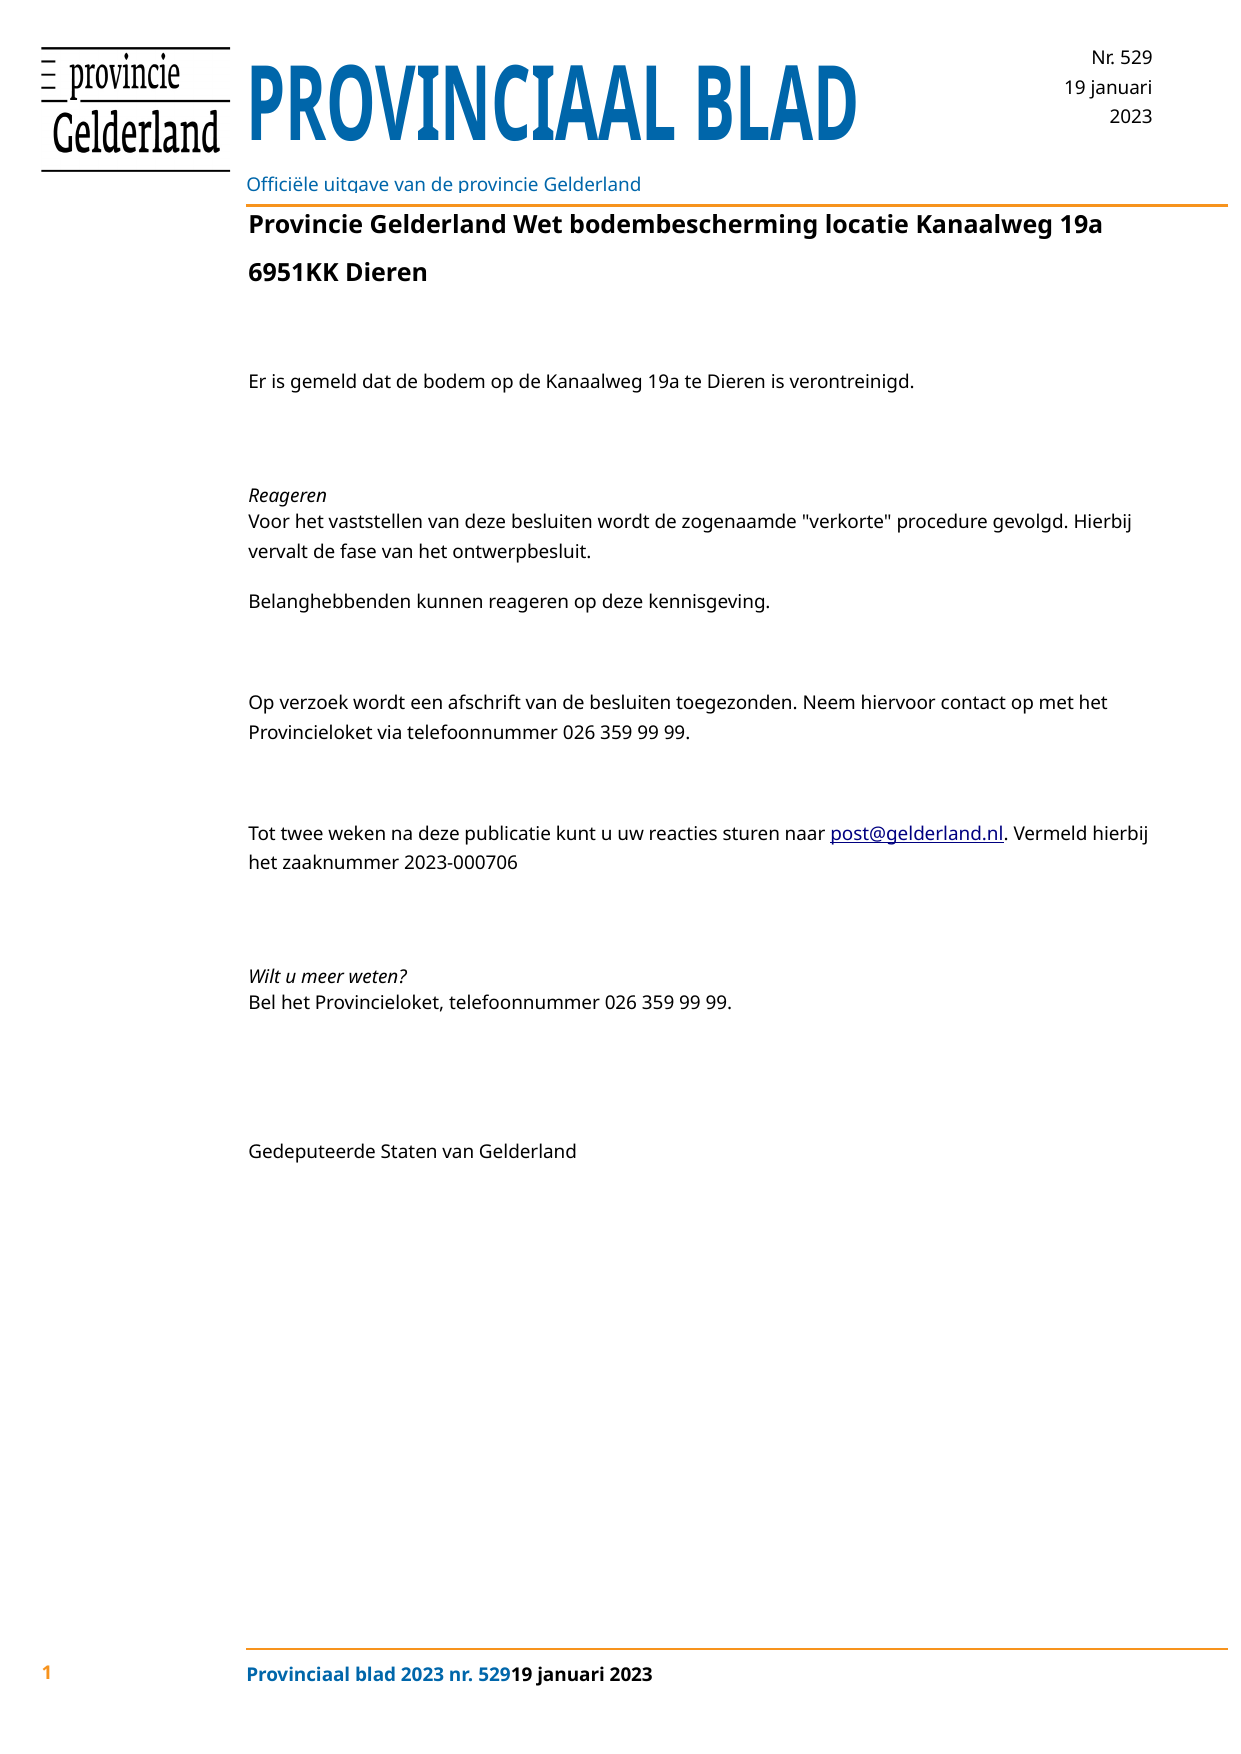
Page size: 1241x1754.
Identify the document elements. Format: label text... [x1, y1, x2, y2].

text Op verzoek wordt een afschrift van de besluiten toegezonden. Neem hiervoor contact op met het Provincieloket via telefoonnummer 026 359 99 99. [248, 689, 1152, 744]
text Tot twee weken na deze publicatie kunt u uw reacties sturen naar post@gelderland.nl. Vermeld hierbij het zaaknummer 2023-000706 [248, 820, 1152, 875]
text Voor het vaststellen van deze besluiten wordt de zogenaamde "verkorte" procedure gevolgd. Hierbij vervalt de fase van het ontwerpbesluit. [248, 508, 1152, 564]
text Wilt u meer weten? [248, 964, 1152, 989]
text Provincie Gelderland Wet bodembescherming locatie Kanaalweg 19a 6951KK Dieren [248, 207, 1152, 288]
picture [41, 47, 231, 172]
text Er is gemeld dat de bodem op de Kanaalweg 19a te Dieren is verontreinigd. [248, 368, 1152, 394]
text Gedeputeerde Staten van Gelderland [248, 1138, 1152, 1164]
text Bel het Provincieloket, telefoonnummer 026 359 99 99. [248, 989, 1152, 1015]
text Reageren [248, 483, 1152, 508]
text Belanghebbenden kunnen reageren op deze kennisgeving. [248, 588, 1152, 614]
